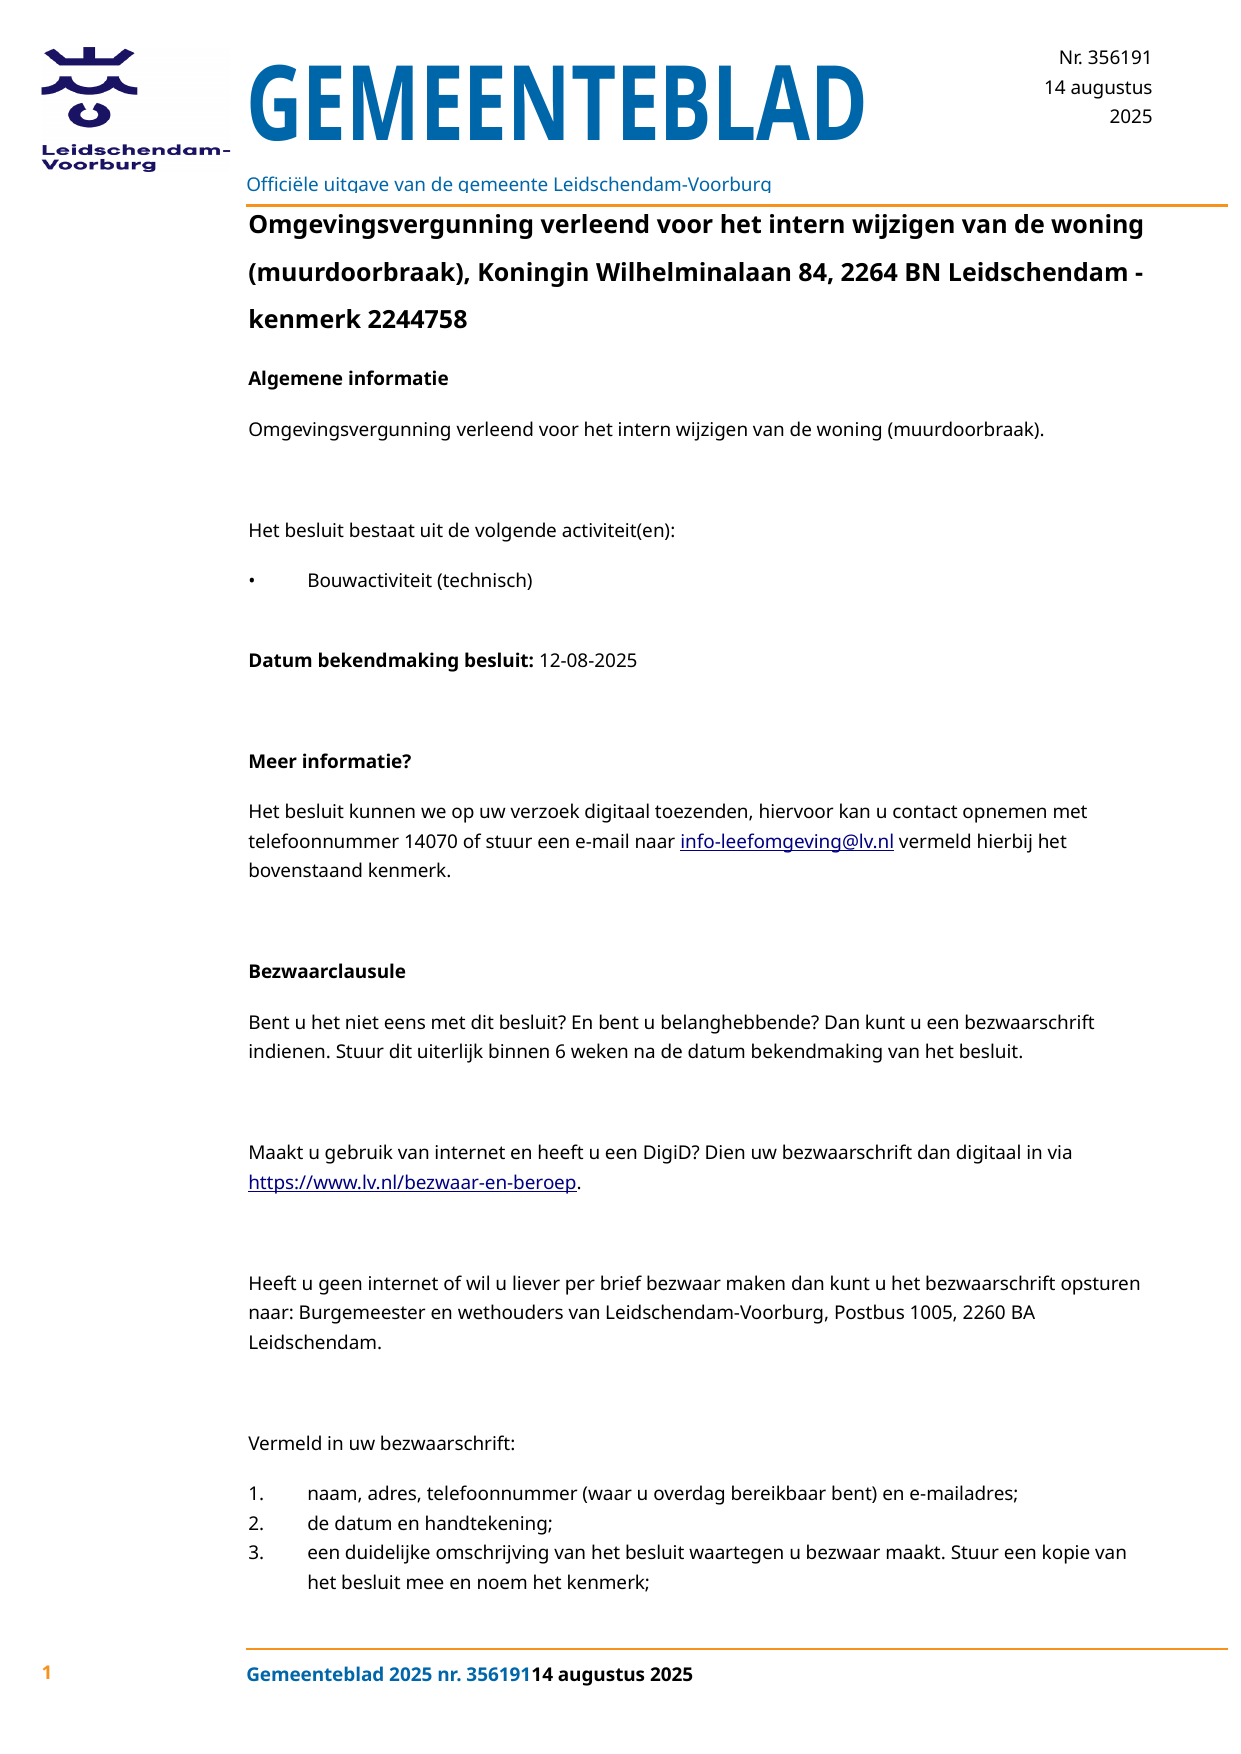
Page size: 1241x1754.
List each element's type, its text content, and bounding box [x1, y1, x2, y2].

list naam, adres, telefoonnummer (waar u overdag bereikbaar bent) en e-mailadres; [248, 1480, 1152, 1506]
text Omgevingsvergunning verleend voor het intern wijzigen van de woning (muurdoorbraak), Koningin Wilhelminalaan 84, 2264 BN Leidschendam - kenmerk 2244758 [248, 207, 1152, 336]
text Bent u het niet eens met dit besluit? En bent u belanghebbende? Dan kunt u een bezwaarschrift indienen. Stuur dit uiterlijk binnen 6 weken na de datum bekendmaking van het besluit. [248, 1009, 1152, 1064]
list Bouwactiviteit (technisch) [248, 567, 1152, 593]
text Algemene informatie [248, 366, 1152, 391]
text Maakt u gebruik van internet en heeft u een DigiD? Dien uw bezwaarschrift dan digitaal in via https://www.lv.nl/bezwaar-en-beroep. [248, 1139, 1152, 1194]
text Vermeld in uw bezwaarschrift: [248, 1430, 1152, 1455]
list een duidelijke omschrijving van het besluit waartegen u bezwaar maakt. Stuur een kopie van het besluit mee en noem het kenmerk; [248, 1539, 1152, 1594]
text Omgevingsvergunning verleend voor het intern wijzigen van de woning (muurdoorbraak). [248, 416, 1152, 442]
list de datum en handtekening; [248, 1510, 1152, 1535]
text Het besluit bestaat uit de volgende activiteit(en): [248, 517, 1152, 542]
text Bezwaarclausule [248, 958, 1152, 984]
text Meer informatie? [248, 748, 1152, 774]
text Heeft u geen internet of wil u liever per brief bezwaar maken dan kunt u het bezwaarschrift opsturen naar: Burgemeester en wethouders van Leidschendam-Voorburg, Postbus 1005, 2260 BA Leidschendam. [248, 1270, 1152, 1354]
text Datum bekendmaking besluit: 12-08-2025 [248, 647, 1152, 673]
picture [41, 47, 231, 172]
text Het besluit kunnen we op uw verzoek digitaal toezenden, hiervoor kan u contact opnemen met telefoonnummer 14070 of stuur een e-mail naar info-leefomgeving@lv.nl vermeld hierbij het bovenstaand kenmerk. [248, 798, 1152, 883]
